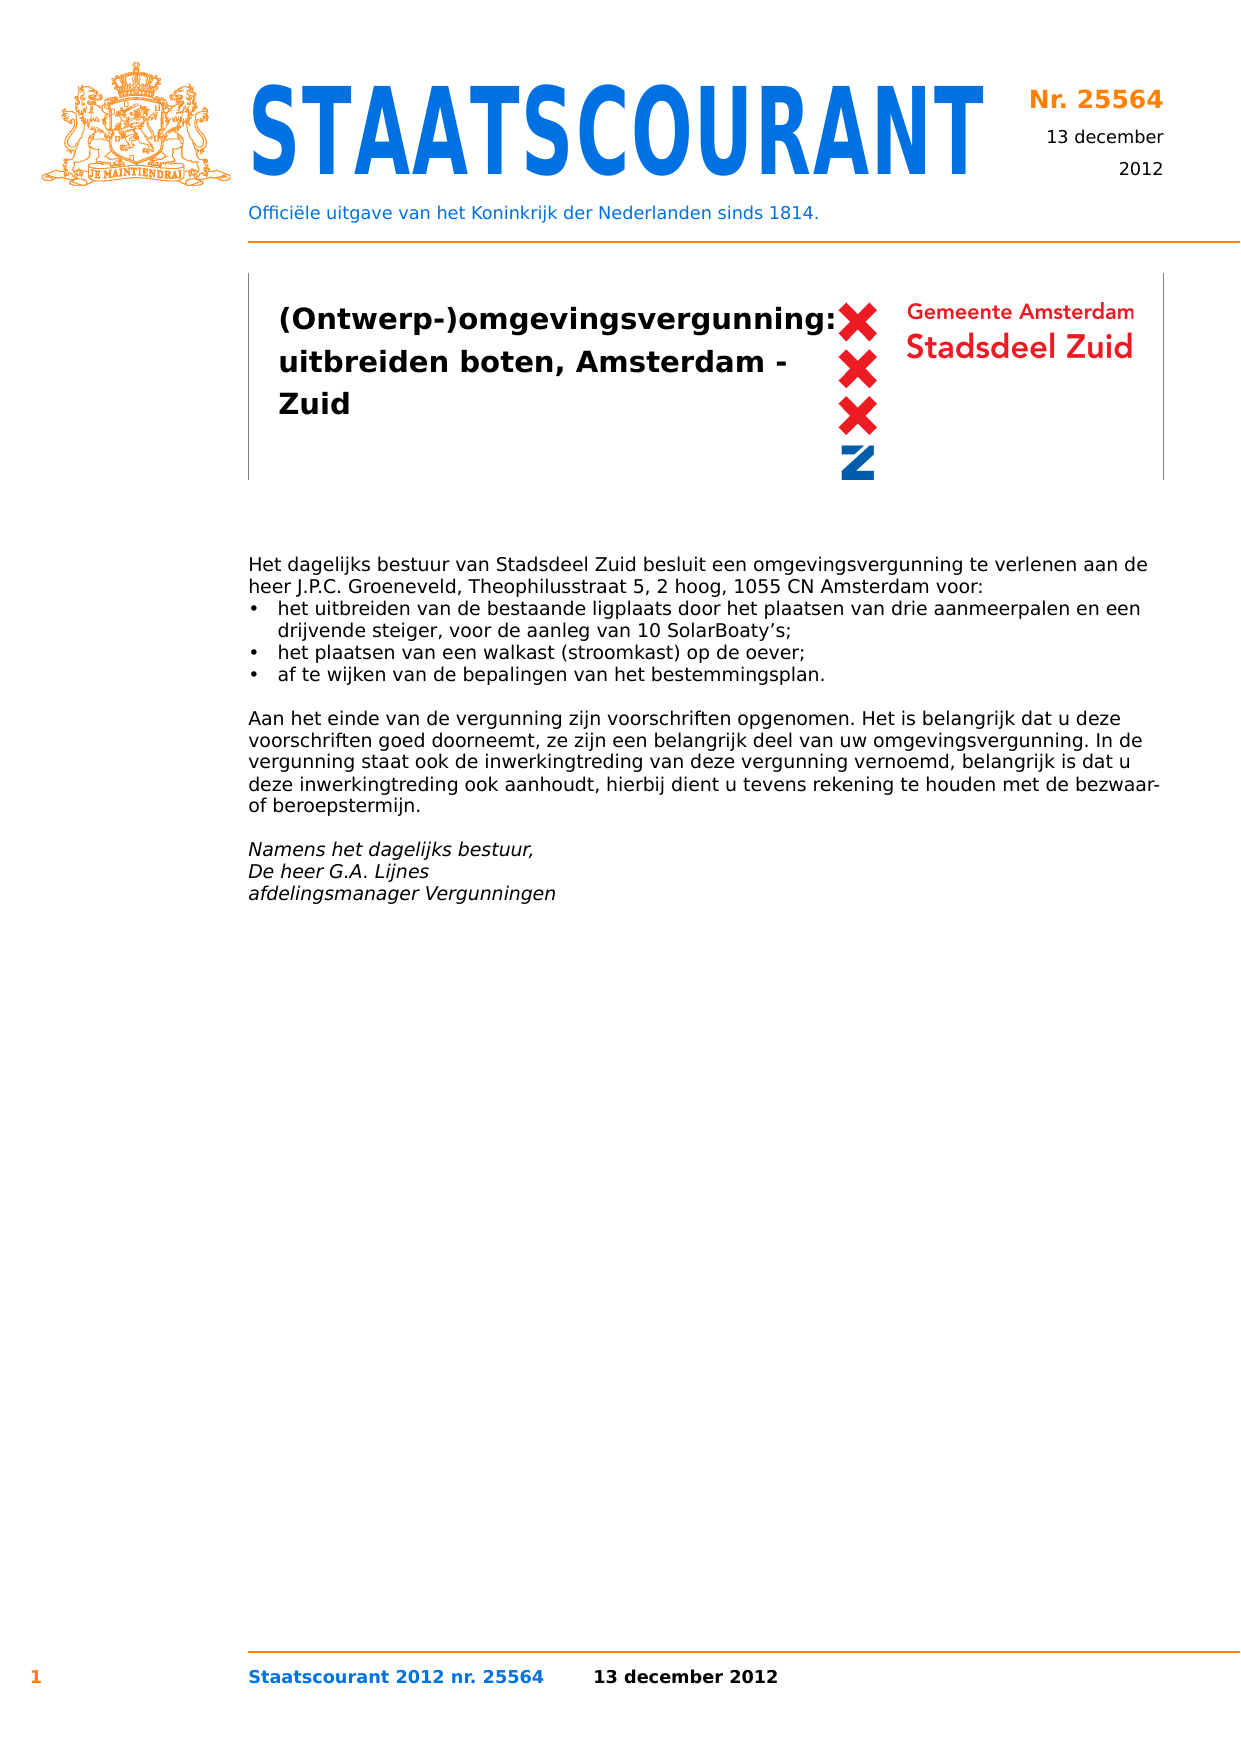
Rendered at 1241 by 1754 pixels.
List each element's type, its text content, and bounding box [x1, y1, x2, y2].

text • het uitbreiden van de bestaande ligplaats door het plaatsen van drie aanmeerpalen en een drijvende steiger, voor de aanleg van 10 SolarBoaty’s; [248, 598, 1163, 642]
text • af te wijken van de bepalingen van het bestemmingsplan. [248, 664, 1163, 686]
table_header Nr. 25564 [998, 62, 1240, 121]
table_cell Officiële uitgave van het Koninkrijk der Nederlanden sinds 1814. [248, 203, 1240, 241]
text • het plaatsen van een walkast (stroomkast) op de oever; [248, 642, 1163, 664]
table_cell 13 december [998, 121, 1240, 153]
table_header STAATSCOURANT [248, 62, 998, 203]
table_cell 2012 [998, 153, 1240, 203]
text Namens het dagelijks bestuur, De heer G.A. Lijnes afdelingsmanager Vergunningen [248, 839, 1163, 905]
subtitle (Ontwerp-)omgevingsvergunning: uitbreiden boten, Amsterdam - Zuid [249, 273, 1163, 480]
table_header [25, 62, 248, 241]
text Het dagelijks bestuur van Stadsdeel Zuid besluit een omgevingsvergunning te verlenen aan de heer J.P.C. Groeneveld, Theophilusstraat 5, 2 hoog, 1055 CN Amsterdam voor: [248, 554, 1163, 598]
text Aan het einde van de vergunning zijn voorschriften opgenomen. Het is belangrijk dat u deze voorschriften goed doorneemt, ze zijn een belangrijk deel van uw omgevingsvergunning. In de vergunning staat ook de inwerkingtreding van deze vergunning vernoemd, belangrijk is dat u deze inwerkingtreding ook aanhoudt, hierbij dient u tevens rekening te houden met de bezwaar- of beroepstermijn. [248, 707, 1163, 817]
picture [41, 62, 231, 186]
picture [838, 302, 1134, 480]
